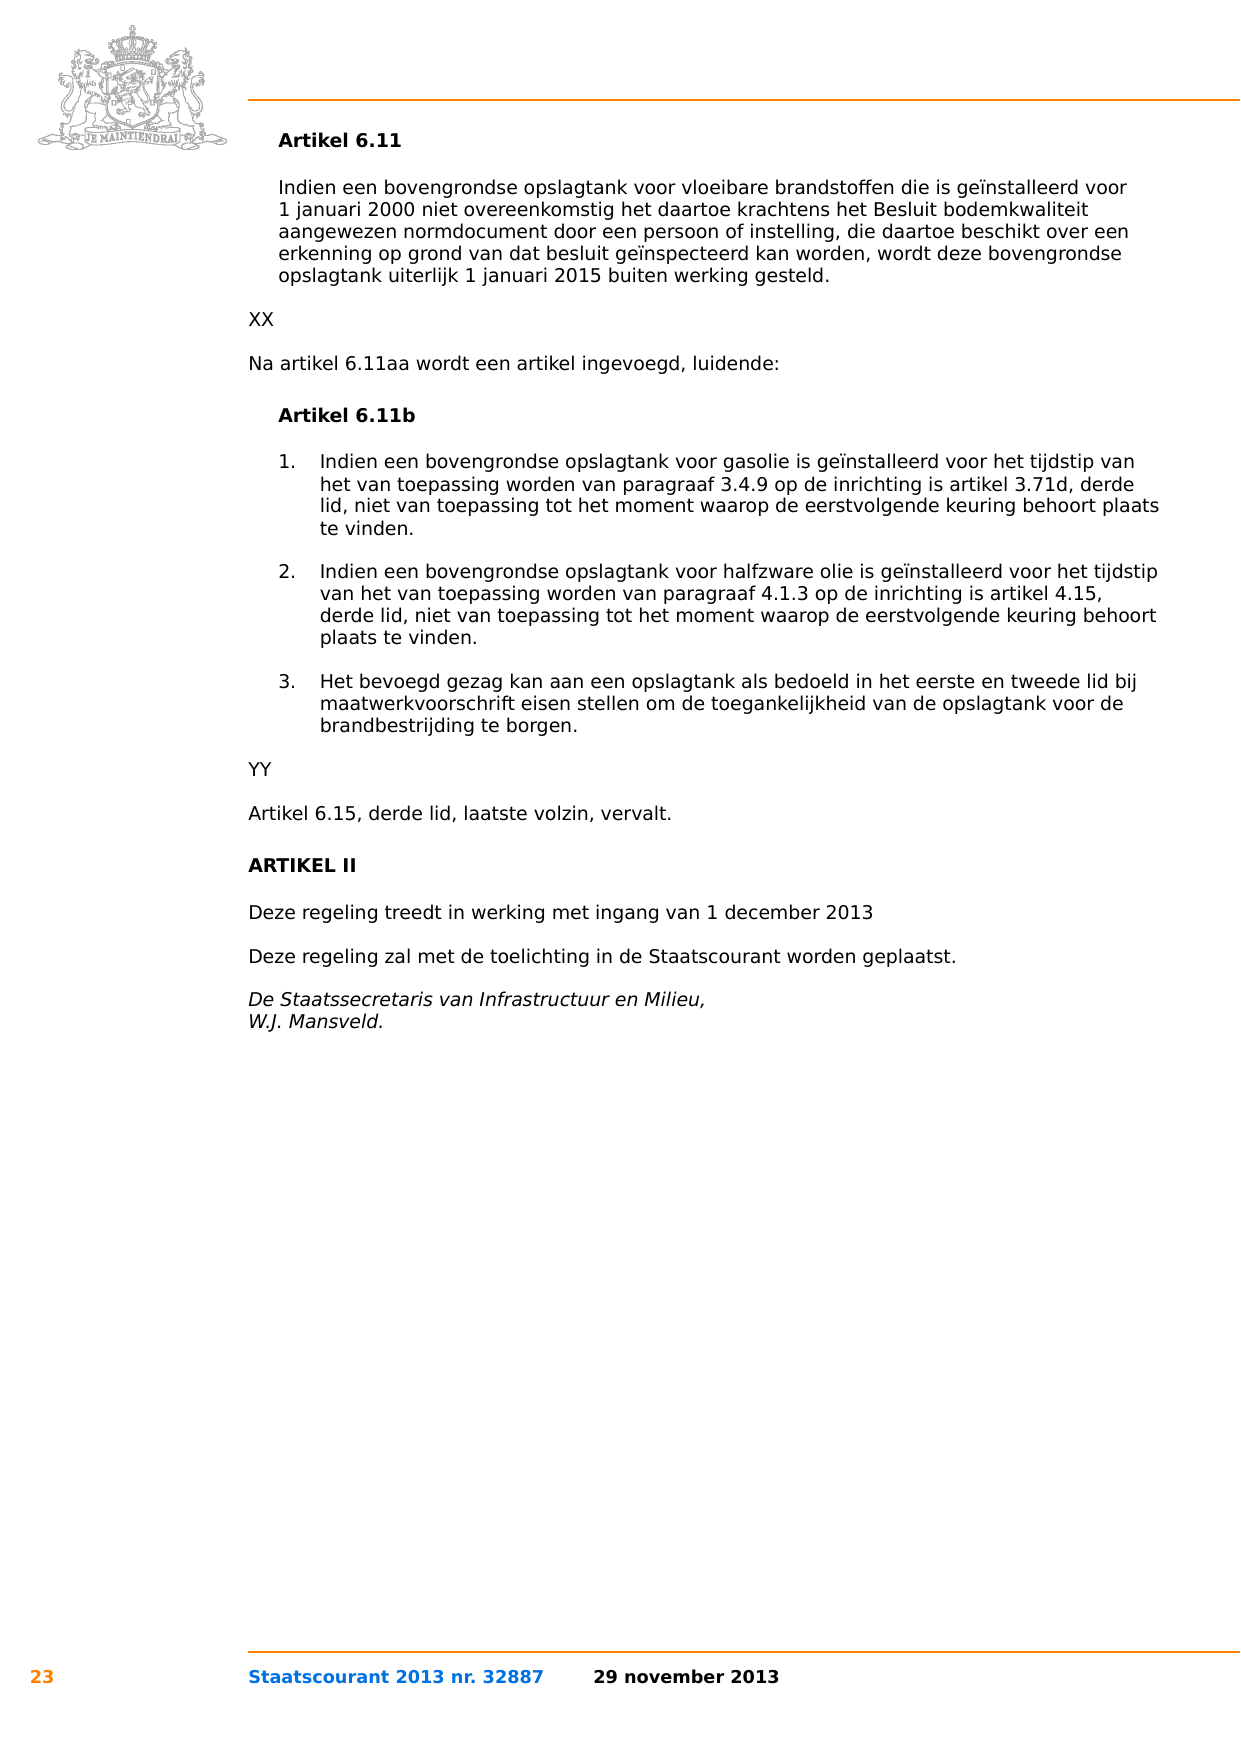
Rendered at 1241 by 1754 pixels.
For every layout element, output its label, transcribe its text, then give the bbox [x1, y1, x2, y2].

subtitle ARTIKEL II [248, 855, 1163, 877]
text 2. Indien een bovengrondse opslagtank voor halfzware olie is geïnstalleerd voor het tijdstip van het van toepassing worden van paragraaf 4.1.3 op de inrichting is artikel 4.15, derde lid, niet van toepassing tot het moment waarop de eerstvolgende keuring behoort plaats te vinden. [278, 561, 1163, 649]
text De Staatssecretaris van Infrastructuur en Milieu, W.J. Mansveld. [248, 989, 1163, 1033]
text Artikel 6.15, derde lid, laatste volzin, vervalt. [248, 803, 1163, 825]
picture [38, 25, 227, 150]
text Indien een bovengrondse opslagtank voor vloeibare brandstoffen die is geïnstalleerd voor 1 januari 2000 niet overeenkomstig het daartoe krachtens het Besluit bodemkwaliteit aangewezen normdocument door een persoon of instelling, die daartoe beschikt over een erkenning op grond van dat besluit geïnspecteerd kan worden, wordt deze bovengrondse opslagtank uiterlijk 1 januari 2015 buiten werking gesteld. [278, 177, 1163, 287]
text Na artikel 6.11aa wordt een artikel ingevoegd, luidende: [248, 352, 1163, 374]
text Deze regeling zal met de toelichting in de Staatscourant worden geplaatst. [248, 946, 1163, 967]
subtitle Artikel 6.11b [278, 404, 1163, 426]
text XX [248, 309, 1163, 331]
text 1. Indien een bovengrondse opslagtank voor gasolie is geïnstalleerd voor het tijdstip van het van toepassing worden van paragraaf 3.4.9 op de inrichting is artikel 3.71d, derde lid, niet van toepassing tot het moment waarop de eerstvolgende keuring behoort plaats te vinden. [278, 451, 1163, 539]
subtitle Artikel 6.11 [278, 130, 1163, 152]
text Deze regeling treedt in werking met ingang van 1 december 2013 [248, 902, 1163, 924]
text 3. Het bevoegd gezag kan aan een opslagtank als bedoeld in het eerste en tweede lid bij maatwerkvoorschrift eisen stellen om de toegankelijkheid van de opslagtank voor de brandbestrijding te borgen. [278, 671, 1163, 737]
text YY [248, 759, 1163, 781]
